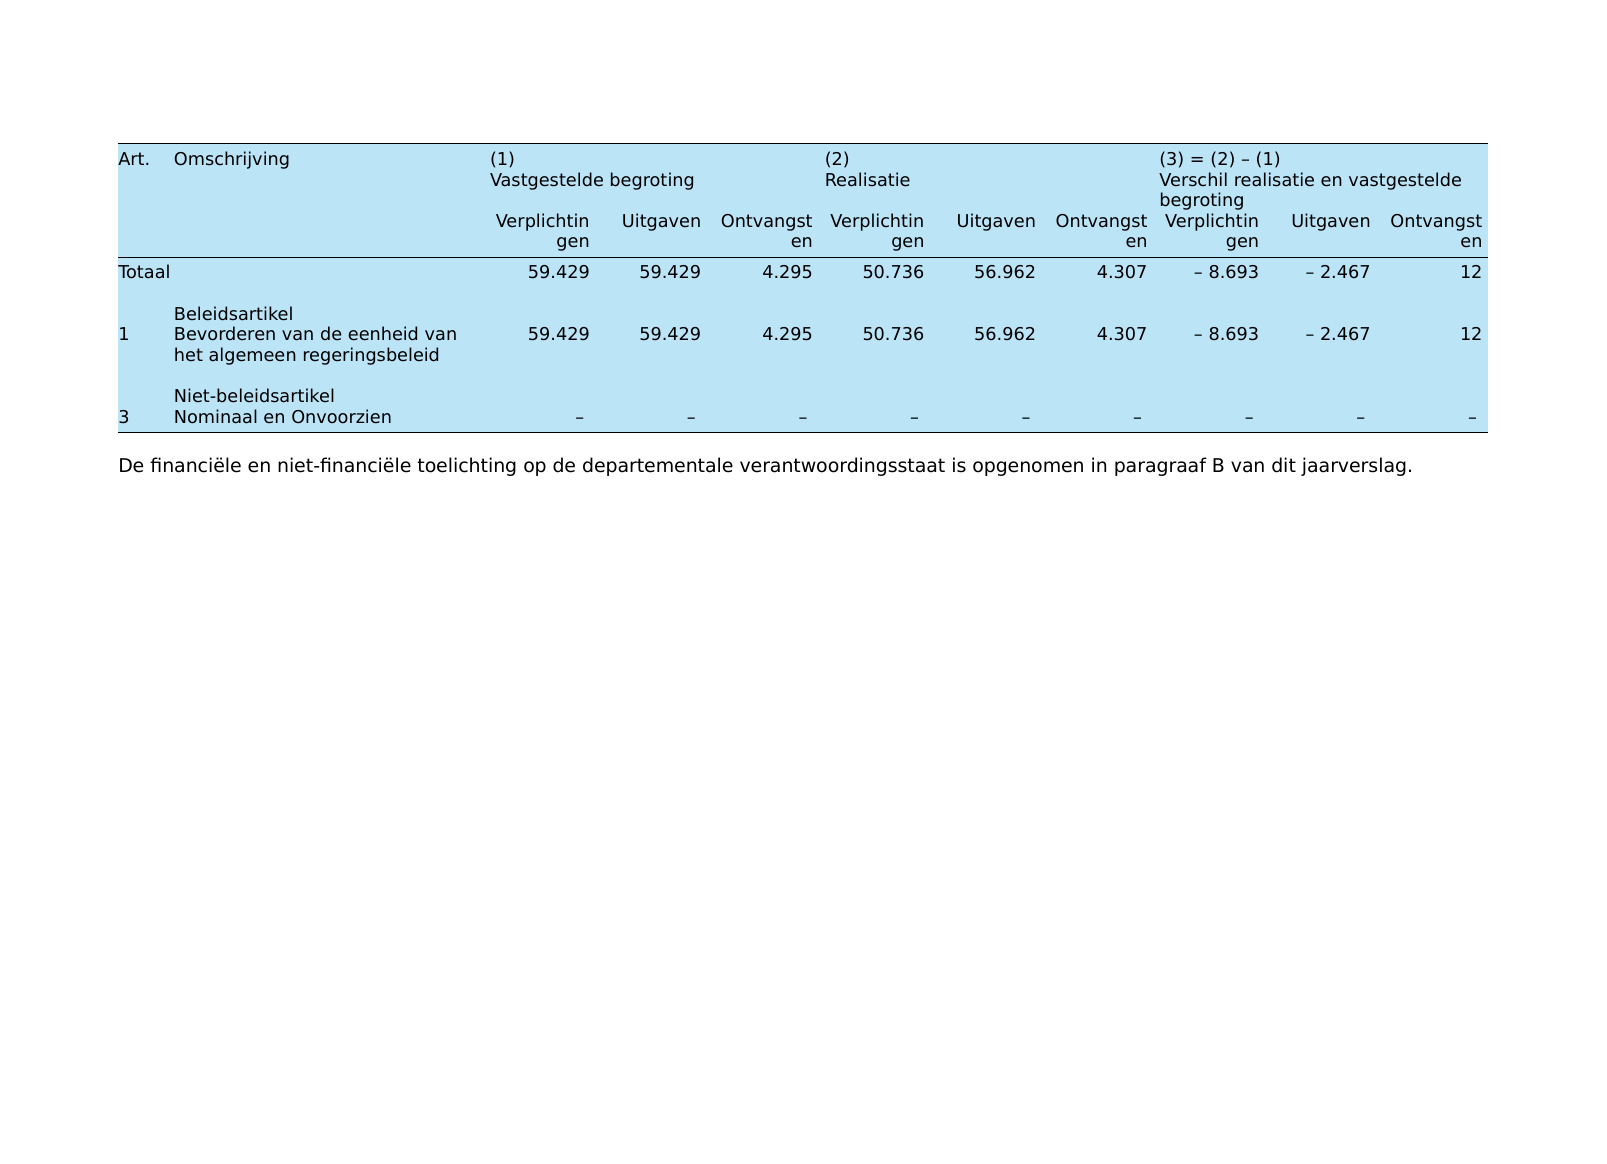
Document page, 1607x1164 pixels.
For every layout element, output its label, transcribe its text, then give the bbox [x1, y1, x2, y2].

table_cell [1153, 304, 1265, 324]
table_cell 12 [1376, 258, 1488, 283]
table_cell – 2.467 [1265, 324, 1376, 366]
table_cell [819, 304, 930, 324]
table_cell [1376, 366, 1488, 386]
table_cell Beleidsartikel [168, 304, 484, 324]
table_cell 1 [118, 324, 168, 366]
table_cell Ontvangsten [1376, 211, 1488, 257]
table_cell Uitgaven [595, 211, 707, 257]
table_cell – [930, 407, 1042, 432]
table_header Omschrijving [168, 144, 484, 211]
table_header (1) Vastgestelde begroting [484, 144, 818, 211]
table_cell 59.429 [484, 324, 595, 366]
table_cell [168, 283, 484, 304]
table_cell 12 [1376, 324, 1488, 366]
table_cell Ontvangsten [1042, 211, 1153, 257]
table_cell [484, 283, 595, 304]
table_cell [1265, 386, 1376, 407]
table_cell 59.429 [595, 324, 707, 366]
table_cell Ontvangsten [707, 211, 818, 257]
table_cell [484, 304, 595, 324]
table_cell 3 [118, 407, 168, 432]
table_cell [707, 386, 818, 407]
table_cell [595, 304, 707, 324]
table_cell [930, 283, 1042, 304]
table_cell [1042, 304, 1153, 324]
table_cell [1265, 304, 1376, 324]
table_cell [1042, 283, 1153, 304]
table_cell [819, 283, 930, 304]
table_cell Uitgaven [1265, 211, 1376, 257]
table_cell [484, 386, 595, 407]
table_cell 56.962 [930, 258, 1042, 283]
text De financiële en niet-financiële toelichting op de departementale verantwoordingsstaat is opgenomen in paragraaf B van dit jaarverslag. [118, 455, 1488, 477]
table_cell [595, 366, 707, 386]
table_cell 59.429 [484, 258, 595, 283]
table_cell – 8.693 [1153, 324, 1265, 366]
table_cell – [707, 407, 818, 432]
table_cell [168, 211, 484, 257]
table_cell – 2.467 [1265, 258, 1376, 283]
table_cell [118, 211, 168, 257]
table_cell [1153, 386, 1265, 407]
table_cell – [1265, 407, 1376, 432]
table_cell [930, 386, 1042, 407]
table_cell – [484, 407, 595, 432]
table_cell – [819, 407, 930, 432]
table_cell Verplichtingen [819, 211, 930, 257]
table_cell [118, 366, 168, 386]
table_cell [595, 386, 707, 407]
table_cell [118, 386, 168, 407]
table_header (2) Realisatie [819, 144, 1153, 211]
table_cell Verplichtingen [1153, 211, 1265, 257]
table_cell [707, 366, 818, 386]
table_cell – [1042, 407, 1153, 432]
table_cell – [1376, 407, 1488, 432]
table_cell [819, 386, 930, 407]
table_cell 56.962 [930, 324, 1042, 366]
table_cell [930, 304, 1042, 324]
table_cell 4.295 [707, 324, 818, 366]
table_cell 59.429 [595, 258, 707, 283]
table_cell [1042, 366, 1153, 386]
table_cell 4.307 [1042, 258, 1153, 283]
table_cell 4.307 [1042, 324, 1153, 366]
table_cell [1376, 386, 1488, 407]
table_cell Verplichtingen [484, 211, 595, 257]
table_cell [1042, 386, 1153, 407]
table_cell 4.295 [707, 258, 818, 283]
table_cell [595, 283, 707, 304]
table_cell 50.736 [819, 324, 930, 366]
table_cell Bevorderen van de eenheid van het algemeen regeringsbeleid [168, 324, 484, 366]
table_cell – [595, 407, 707, 432]
table_cell – 8.693 [1153, 258, 1265, 283]
table_cell [930, 366, 1042, 386]
table_cell – [1153, 407, 1265, 432]
table_header Art. [118, 144, 168, 211]
table_cell [707, 283, 818, 304]
table_cell 50.736 [819, 258, 930, 283]
table_cell [168, 366, 484, 386]
table_cell Nominaal en Onvoorzien [168, 407, 484, 432]
table_cell [1153, 366, 1265, 386]
table_header (3) = (2) – (1) Verschil realisatie en vastgestelde begroting [1153, 144, 1488, 211]
table_cell [1265, 283, 1376, 304]
table_cell [819, 366, 930, 386]
table_cell [707, 304, 818, 324]
table_cell [118, 304, 168, 324]
table_cell Niet-beleidsartikel [168, 386, 484, 407]
table_cell [1153, 283, 1265, 304]
table_cell [1376, 283, 1488, 304]
table_cell [1376, 304, 1488, 324]
table_cell [484, 366, 595, 386]
table_cell Uitgaven [930, 211, 1042, 257]
table_cell Totaal [118, 258, 484, 283]
table_cell [1265, 366, 1376, 386]
table_cell [118, 283, 168, 304]
